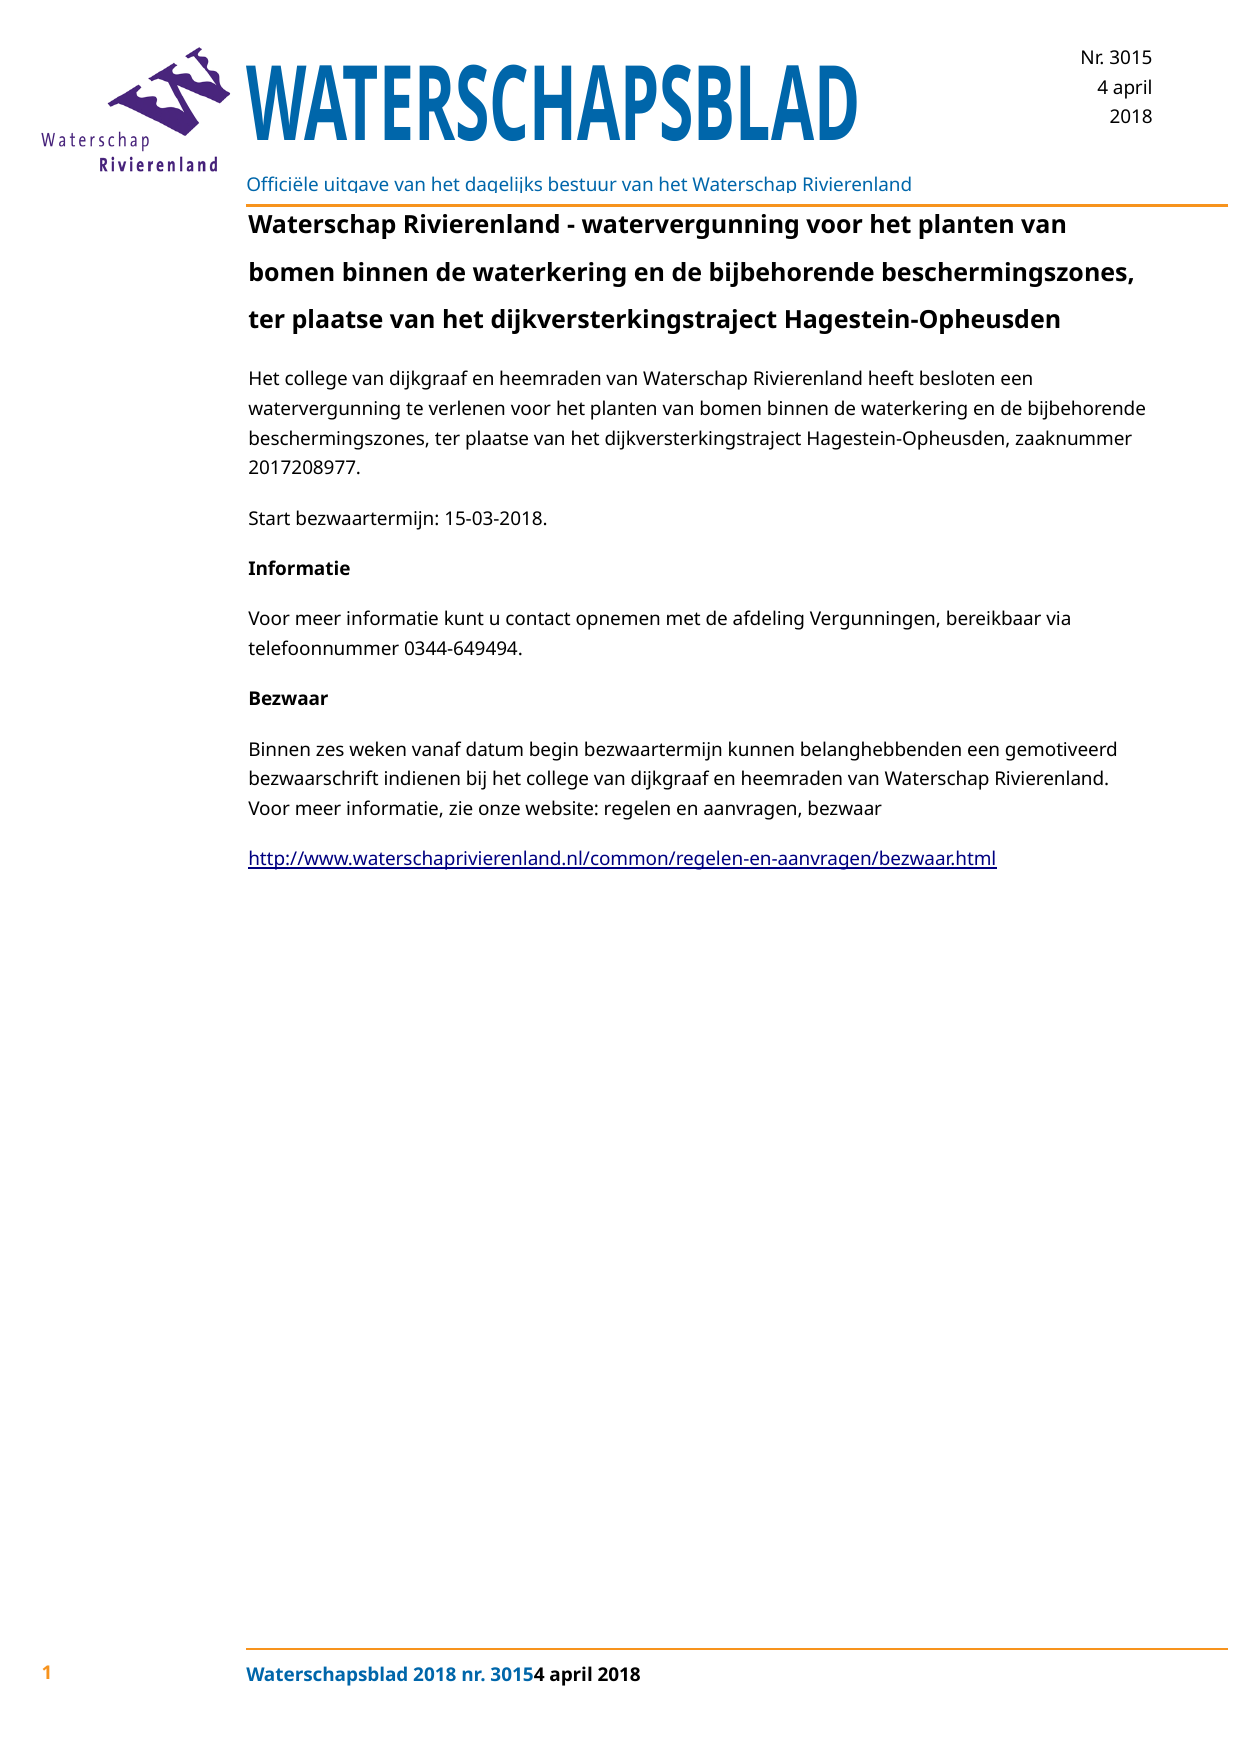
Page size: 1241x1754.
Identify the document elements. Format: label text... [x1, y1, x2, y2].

picture [41, 47, 231, 172]
text Het college van dijkgraaf en heemraden van Waterschap Rivierenland heeft besloten een watervergunning te verlenen voor het planten van bomen binnen de waterkering en de bijbehorende beschermingszones, ter plaatse van het dijkversterkingstraject Hagestein-Opheusden, zaaknummer 2017208977. [248, 366, 1152, 480]
text Informatie [248, 555, 1152, 581]
text Bezwaar [248, 686, 1152, 711]
text Waterschap Rivierenland - watervergunning voor het planten van bomen binnen de waterkering en de bijbehorende beschermingszones, ter plaatse van het dijkversterkingstraject Hagestein-Opheusden [248, 207, 1152, 336]
text Start bezwaartermijn: 15-03-2018. [248, 505, 1152, 530]
text Voor meer informatie kunt u contact opnemen met de afdeling Vergunningen, bereikbaar via telefoonnummer 0344-649494. [248, 606, 1152, 661]
text http://www.waterschaprivierenland.nl/common/regelen-en-aanvragen/bezwaar.html [248, 846, 1152, 871]
text Binnen zes weken vanaf datum begin bezwaartermijn kunnen belanghebbenden een gemotiveerd bezwaarschrift indienen bij het college van dijkgraaf en heemraden van Waterschap Rivierenland. Voor meer informatie, zie onze website: regelen en aanvragen, bezwaar [248, 736, 1152, 821]
